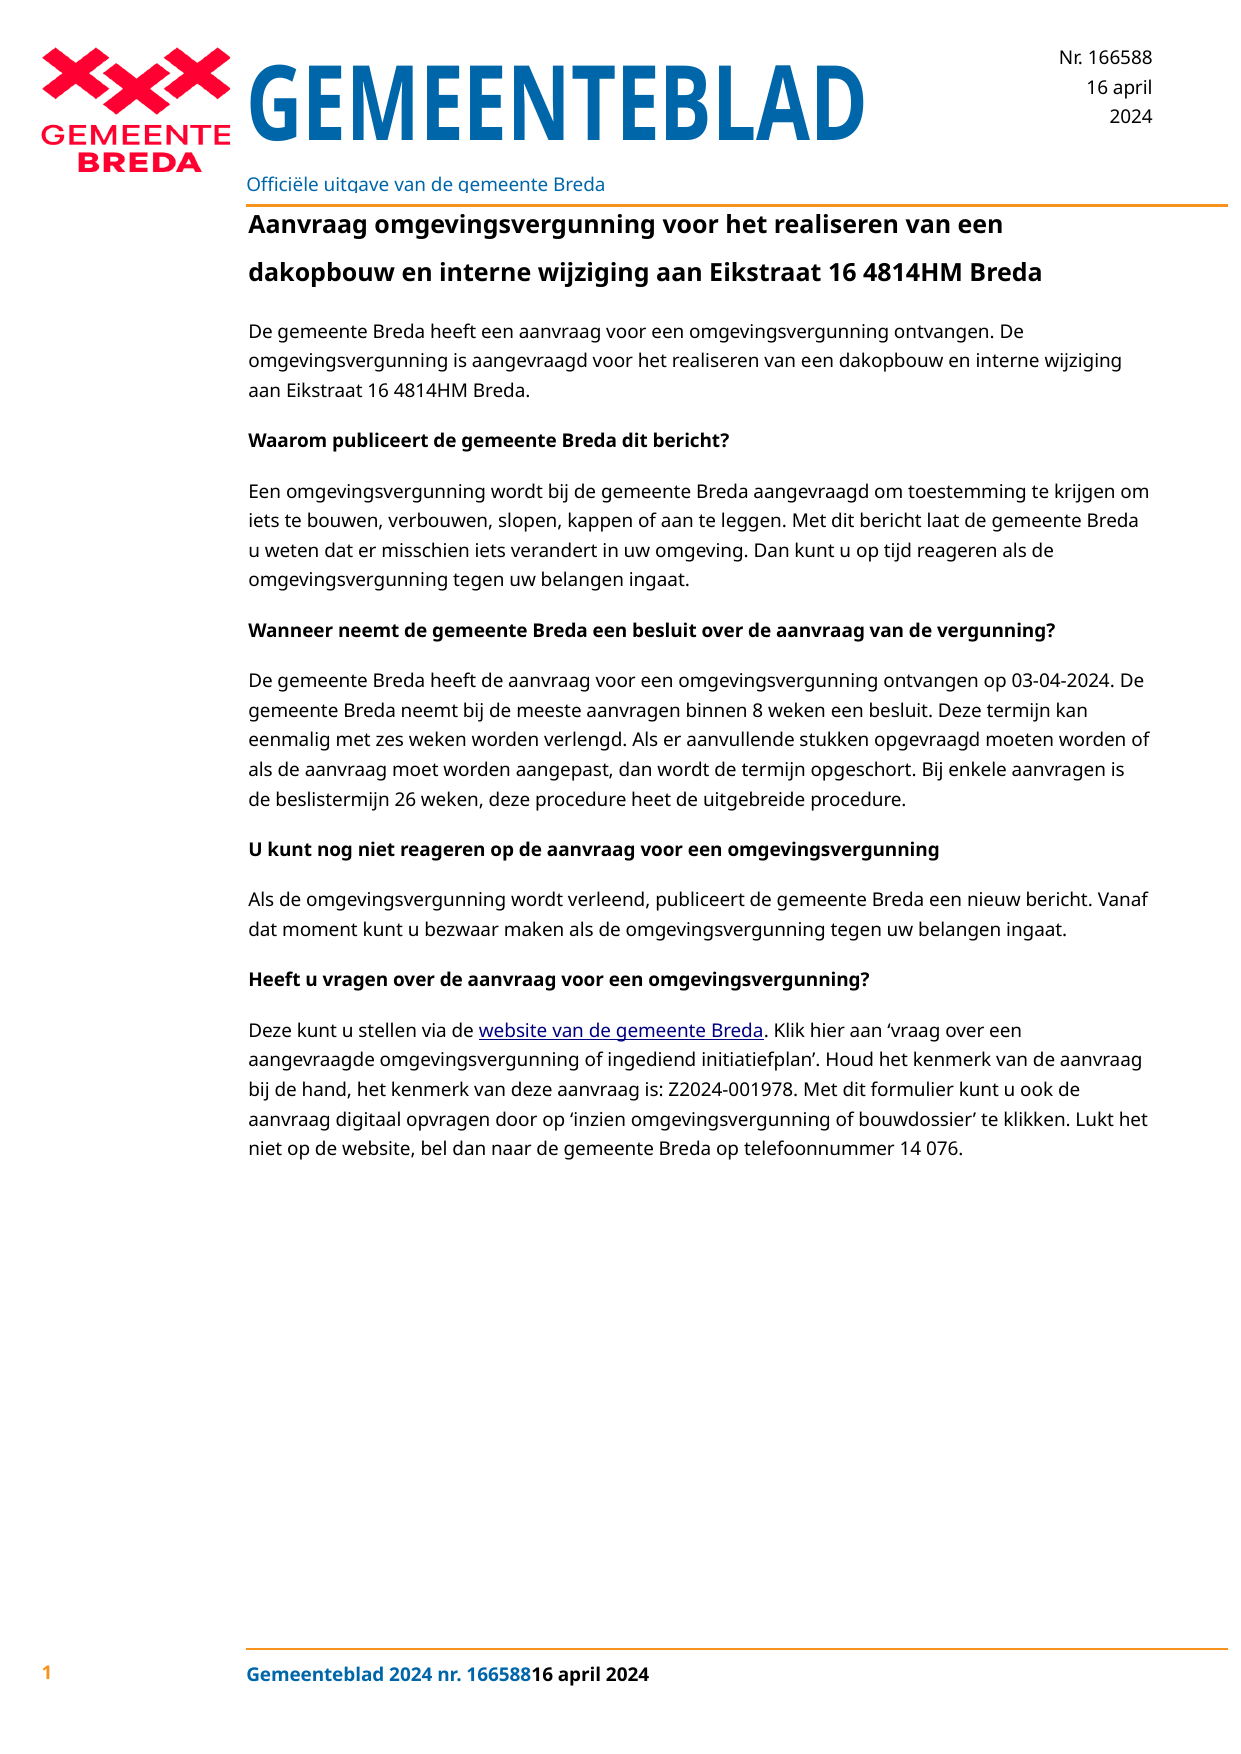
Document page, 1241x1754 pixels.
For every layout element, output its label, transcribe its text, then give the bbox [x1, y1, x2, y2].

text De gemeente Breda heeft de aanvraag voor een omgevingsvergunning ontvangen op 03-04-2024. De gemeente Breda neemt bij de meeste aanvragen binnen 8 weken een besluit. Deze termijn kan eenmalig met zes weken worden verlengd. Als er aanvullende stukken opgevraagd moeten worden of als de aanvraag moet worden aangepast, dan wordt de termijn opgeschort. Bij enkele aanvragen is de beslistermijn 26 weken, deze procedure heet de uitgebreide procedure. [248, 667, 1152, 812]
text Aanvraag omgevingsvergunning voor het realiseren van een dakopbouw en interne wijziging aan Eikstraat 16 4814HM Breda [248, 207, 1152, 288]
text Als de omgevingsvergunning wordt verleend, publiceert de gemeente Breda een nieuw bericht. Vanaf dat moment kunt u bezwaar maken als de omgevingsvergunning tegen uw belangen ingaat. [248, 887, 1152, 942]
picture [41, 47, 231, 172]
text Waarom publiceert de gemeente Breda dit bericht? [248, 427, 1152, 453]
text Wanneer neemt de gemeente Breda een besluit over de aanvraag van de vergunning? [248, 617, 1152, 643]
text Een omgevingsvergunning wordt bij de gemeente Breda aangevraagd om toestemming te krijgen om iets te bouwen, verbouwen, slopen, kappen of aan te leggen. Met dit bericht laat de gemeente Breda u weten dat er misschien iets verandert in uw omgeving. Dan kunt u op tijd reageren als de omgevingsvergunning tegen uw belangen ingaat. [248, 478, 1152, 592]
text De gemeente Breda heeft een aanvraag voor een omgevingsvergunning ontvangen. De omgevingsvergunning is aangevraagd voor het realiseren van een dakopbouw en interne wijziging aan Eikstraat 16 4814HM Breda. [248, 318, 1152, 403]
text Heeft u vragen over de aanvraag voor een omgevingsvergunning? [248, 967, 1152, 992]
text Deze kunt u stellen via de website van de gemeente Breda. Klik hier aan ‘vraag over een aangevraagde omgevingsvergunning of ingediend initiatiefplan’. Houd het kenmerk van de aanvraag bij de hand, het kenmerk van deze aanvraag is: Z2024-001978. Met dit formulier kunt u ook de aanvraag digitaal opvragen door op ‘inzien omgevingsvergunning of bouwdossier’ te klikken. Lukt het niet op de website, bel dan naar de gemeente Breda op telefoonnummer 14 076. [248, 1017, 1152, 1161]
text U kunt nog niet reageren op de aanvraag voor een omgevingsvergunning [248, 836, 1152, 862]
